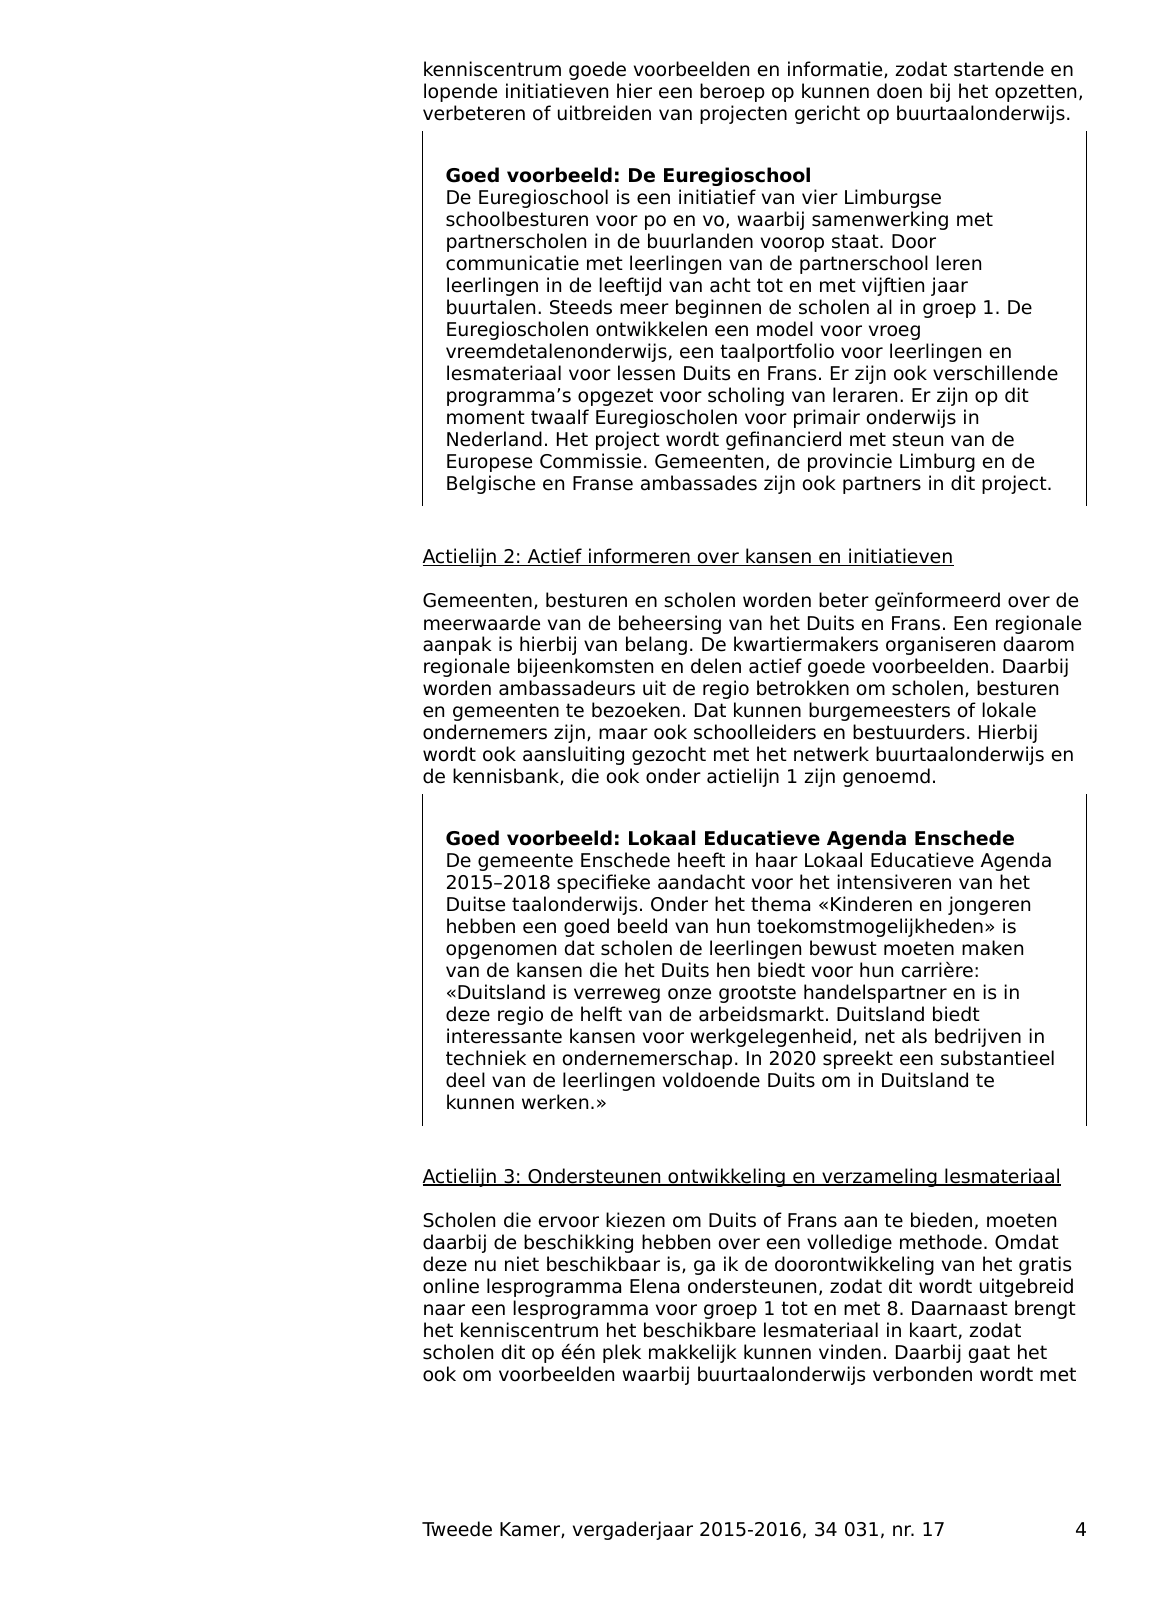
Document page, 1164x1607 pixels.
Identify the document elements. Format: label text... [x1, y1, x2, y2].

text Gemeenten, besturen en scholen worden beter geïnformeerd over de meerwaarde van de beheersing van het Duits en Frans. Een regionale aanpak is hierbij van belang. De kwartiermakers organiseren daarom regionale bijeenkomsten en delen actief goede voorbeelden. Daarbij worden ambassadeurs uit de regio betrokken om scholen, besturen en gemeenten te bezoeken. Dat kunnen burgemeesters of lokale ondernemers zijn, maar ook schoolleiders en bestuurders. Hierbij wordt ook aansluiting gezocht met het netwerk buurtaalonderwijs en de kennisbank, die ook onder actielijn 1 zijn genoemd. [422, 590, 1087, 788]
subtitle Actielijn 2: Actief informeren over kansen en initiatieven [422, 546, 1087, 568]
table_header Goed voorbeeld: Lokaal Educatieve Agenda Enschede De gemeente Enschede heeft in haar Lokaal Educatieve Agenda 2015–2018 specifieke aandacht voor het intensiveren van het Duitse taalonderwijs. Onder het thema «Kinderen en jongeren hebben een goed beeld van hun toekomstmogelijkheden» is opgenomen dat scholen de leerlingen bewust moeten maken van de kansen die het Duits hen biedt voor hun carrière: «Duitsland is verreweg onze grootste handelspartner en is in deze regio de helft van de arbeidsmarkt. Duitsland biedt interessante kansen voor werkgelegenheid, net als bedrijven in techniek en ondernemerschap. In 2020 spreekt een substantieel deel van de leerlingen voldoende Duits om in Duitsland te kunnen werken.» [423, 794, 1086, 1126]
table_header Goed voorbeeld: De Euregioschool De Euregioschool is een initiatief van vier Limburgse schoolbesturen voor po en vo, waarbij samenwerking met partnerscholen in de buurlanden voorop staat. Door communicatie met leerlingen van de partnerschool leren leerlingen in de leeftijd van acht tot en met vijftien jaar buurtalen. Steeds meer beginnen de scholen al in groep 1. De Euregioscholen ontwikkelen een model voor vroeg vreemdetalenonderwijs, een taalportfolio voor leerlingen en lesmateriaal voor lessen Duits en Frans. Er zijn ook verschillende programma’s opgezet voor scholing van leraren. Er zijn op dit moment twaalf Euregioscholen voor primair onderwijs in Nederland. Het project wordt gefinancierd met steun van de Europese Commissie. Gemeenten, de provincie Limburg en de Belgische en Franse ambassades zijn ook partners in dit project. [423, 131, 1086, 506]
text kenniscentrum goede voorbeelden en informatie, zodat startende en lopende initiatieven hier een beroep op kunnen doen bij het opzetten, verbeteren of uitbreiden van projecten gericht op buurtaalonderwijs. [422, 59, 1087, 125]
subtitle Actielijn 3: Ondersteunen ontwikkeling en verzameling lesmateriaal [422, 1166, 1087, 1187]
text Scholen die ervoor kiezen om Duits of Frans aan te bieden, moeten daarbij de beschikking hebben over een volledige methode. Omdat deze nu niet beschikbaar is, ga ik de doorontwikkeling van het gratis online lesprogramma Elena ondersteunen, zodat dit wordt uitgebreid naar een lesprogramma voor groep 1 tot en met 8. Daarnaast brengt het kenniscentrum het beschikbare lesmateriaal in kaart, zodat scholen dit op één plek makkelijk kunnen vinden. Daarbij gaat het ook om voorbeelden waarbij buurtaalonderwijs verbonden wordt met [422, 1210, 1087, 1386]
